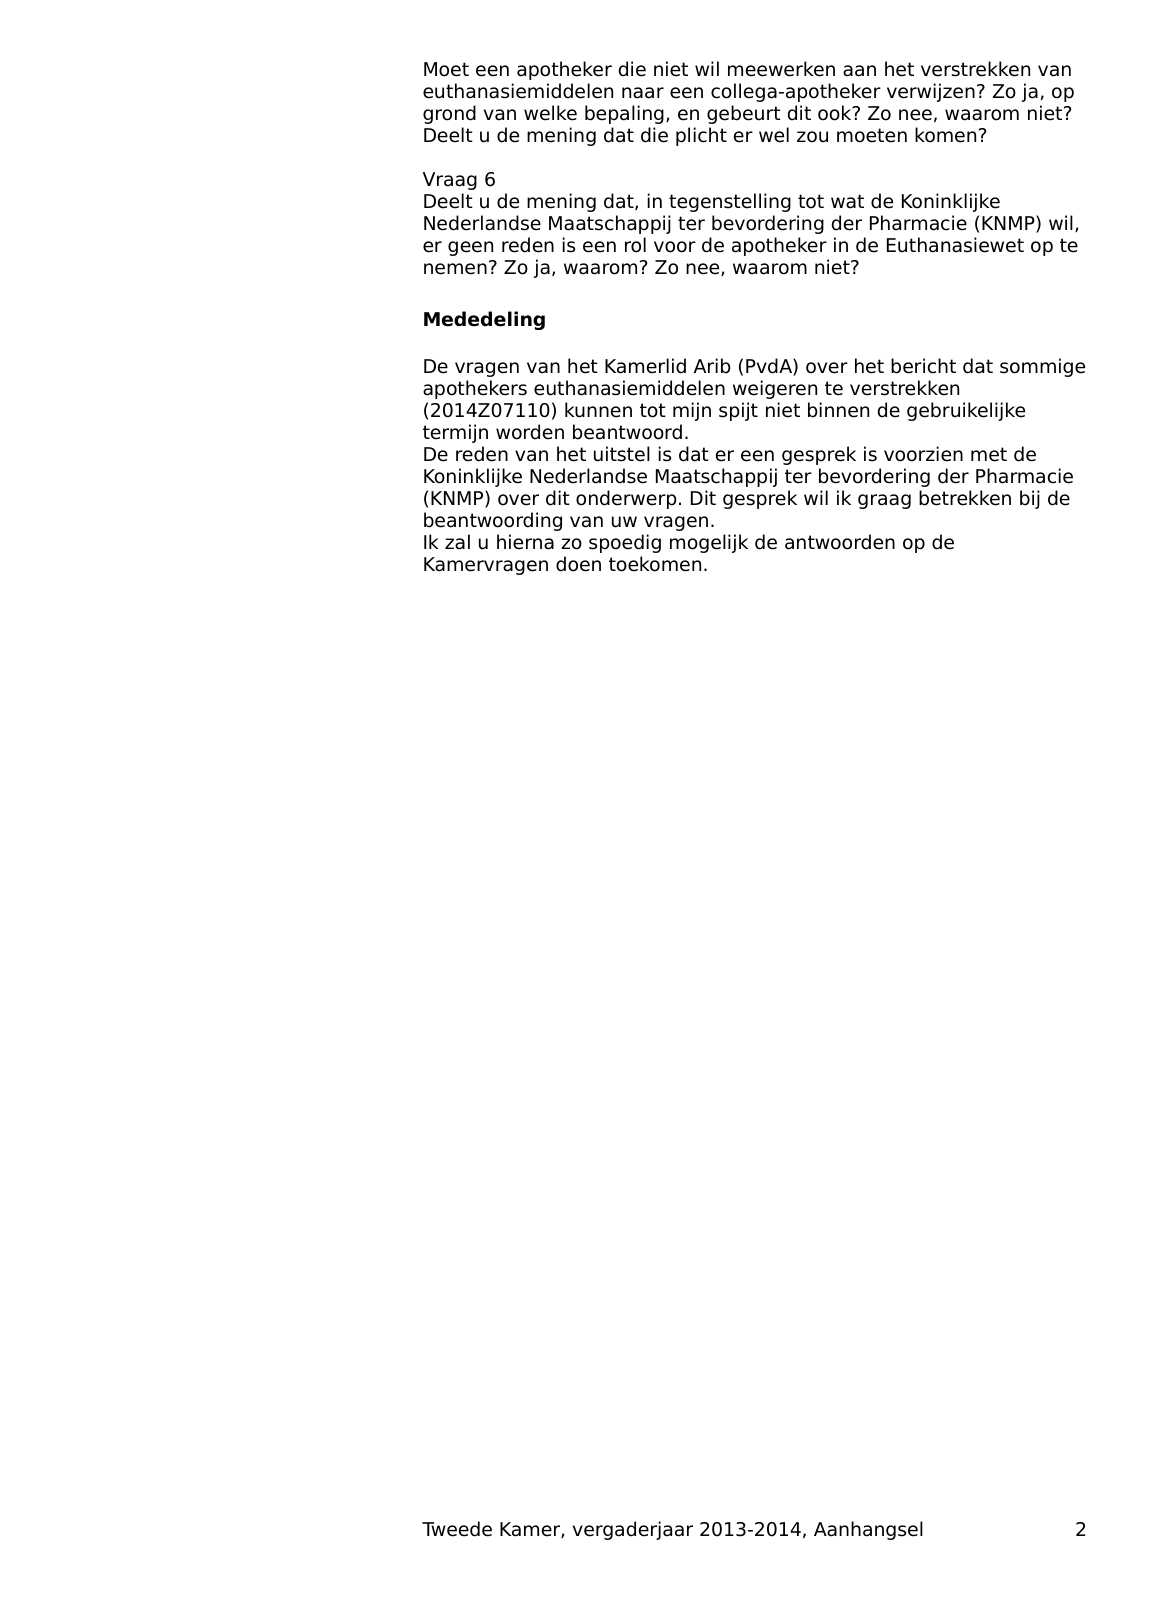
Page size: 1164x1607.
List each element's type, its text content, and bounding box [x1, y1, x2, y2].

text Vraag 6 [422, 169, 1087, 191]
text De vragen van het Kamerlid Arib (PvdA) over het bericht dat sommige apothekers euthanasiemiddelen weigeren te verstrekken (2014Z07110) kunnen tot mijn spijt niet binnen de gebruikelijke termijn worden beantwoord. [422, 356, 1087, 444]
subtitle Mededeling [422, 309, 1087, 331]
text De reden van het uitstel is dat er een gesprek is voorzien met de Koninklijke Nederlandse Maatschappij ter bevordering der Pharmacie (KNMP) over dit onderwerp. Dit gesprek wil ik graag betrekken bij de beantwoording van uw vragen. [422, 444, 1087, 532]
text Deelt u de mening dat, in tegenstelling tot wat de Koninklijke Nederlandse Maatschappij ter bevordering der Pharmacie (KNMP) wil, er geen reden is een rol voor de apotheker in de Euthanasiewet op te nemen? Zo ja, waarom? Zo nee, waarom niet? [422, 191, 1087, 279]
text Ik zal u hierna zo spoedig mogelijk de antwoorden op de Kamervragen doen toekomen. [422, 532, 1087, 576]
text Moet een apotheker die niet wil meewerken aan het verstrekken van euthanasiemiddelen naar een collega-apotheker verwijzen? Zo ja, op grond van welke bepaling, en gebeurt dit ook? Zo nee, waarom niet? Deelt u de mening dat die plicht er wel zou moeten komen? [422, 59, 1087, 147]
